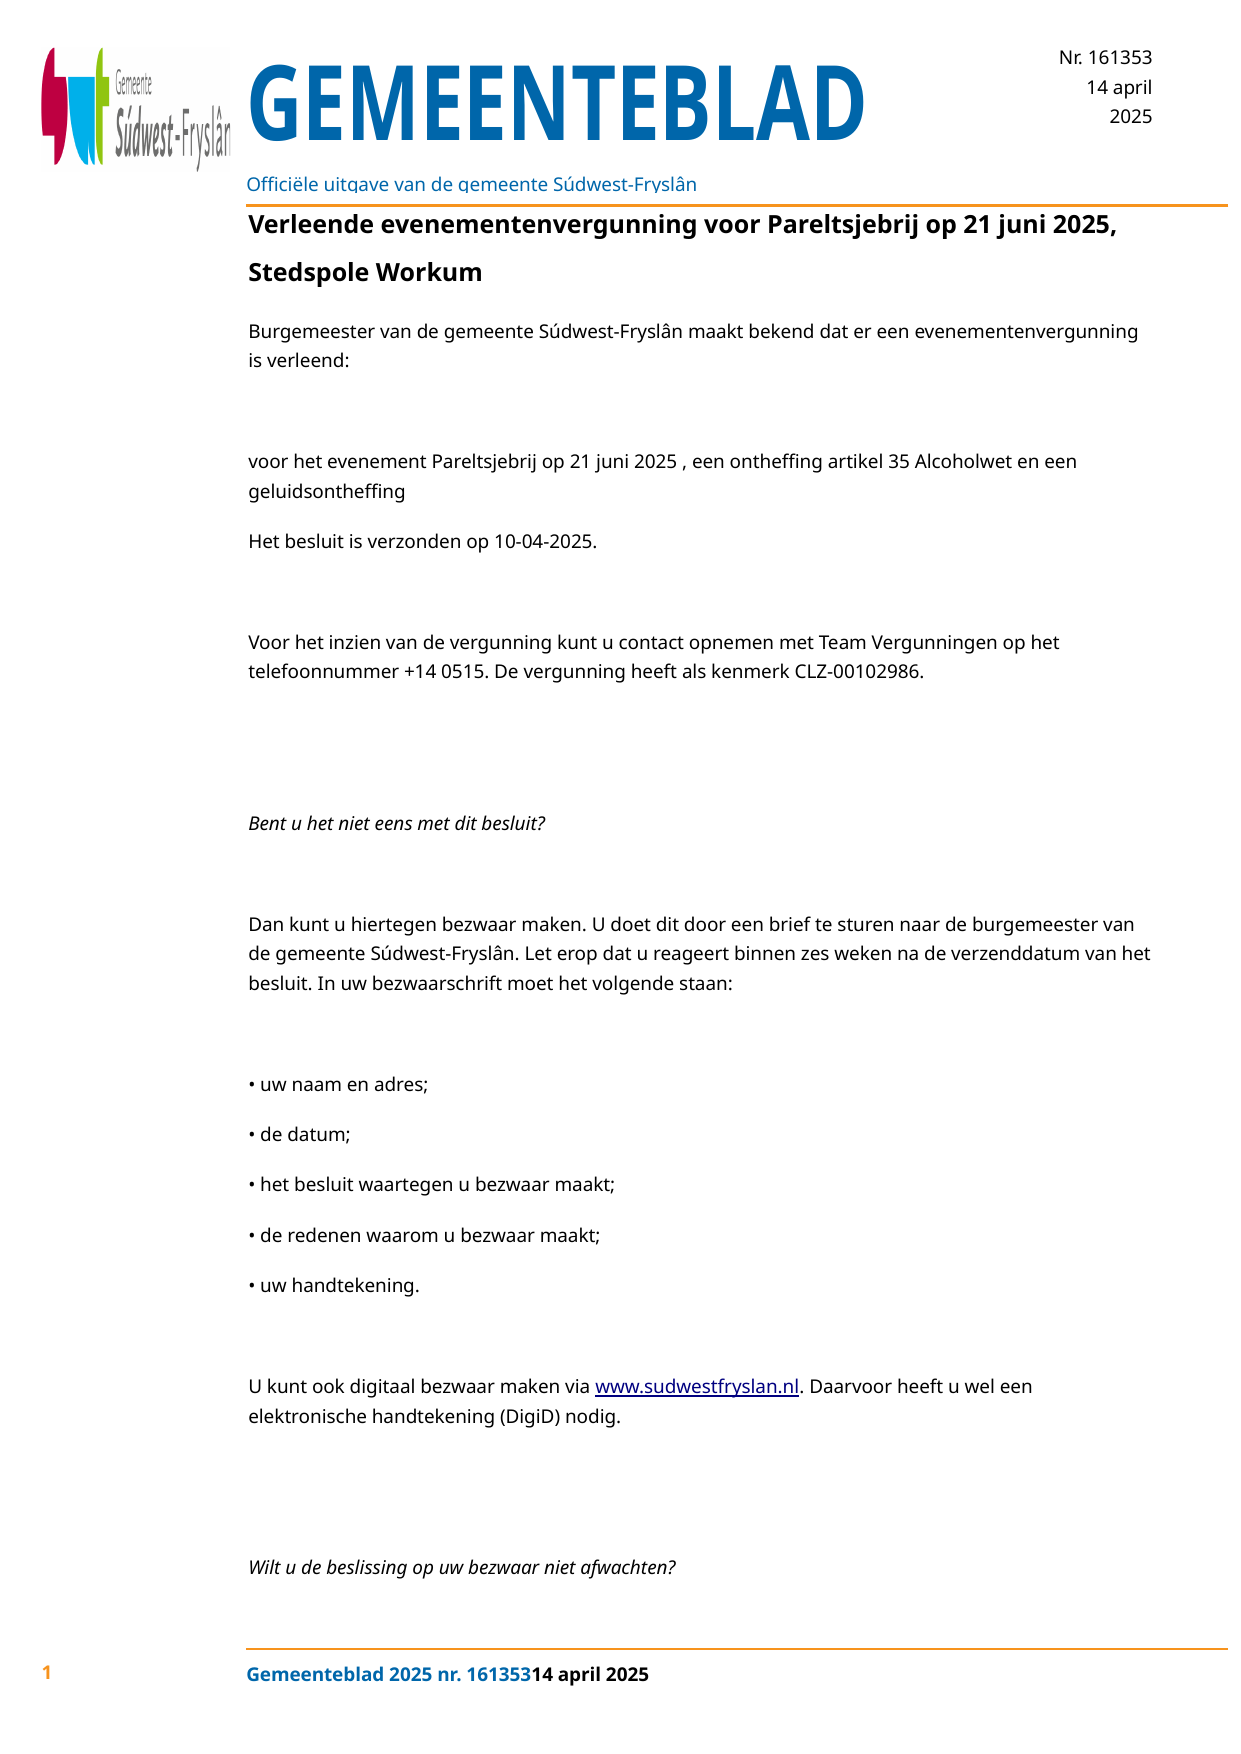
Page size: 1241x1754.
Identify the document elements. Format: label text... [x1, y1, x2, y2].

text Voor het inzien van de vergunning kunt u contact opnemen met Team Vergunningen op het telefoonnummer +14 0515. De vergunning heeft als kenmerk CLZ-00102986. [248, 629, 1152, 684]
text Dan kunt u hiertegen bezwaar maken. U doet dit door een brief te sturen naar de burgemeester van de gemeente Súdwest-Fryslân. Let erop dat u reageert binnen zes weken na de verzenddatum van het besluit. In uw bezwaarschrift moet het volgende staan: [248, 911, 1152, 996]
text Bent u het niet eens met dit besluit? [248, 810, 1152, 836]
text voor het evenement Pareltsjebrij op 21 juni 2025 , een ontheffing artikel 35 Alcoholwet en een geluidsontheffing [248, 448, 1152, 504]
text • uw handtekening. [248, 1272, 1152, 1298]
text U kunt ook digitaal bezwaar maken via www.sudwestfryslan.nl. Daarvoor heeft u wel een elektronische handtekening (DigiD) nodig. [248, 1373, 1152, 1429]
text Wilt u de beslissing op uw bezwaar niet afwachten? [248, 1554, 1152, 1580]
text Burgemeester van de gemeente Súdwest-Fryslân maakt bekend dat er een evenementenvergunning is verleend: [248, 318, 1152, 373]
text • de datum; [248, 1121, 1152, 1147]
text Verleende evenementenvergunning voor Pareltsjebrij op 21 juni 2025, Stedspole Workum [248, 207, 1152, 288]
picture [41, 47, 231, 172]
text • de redenen waarom u bezwaar maakt; [248, 1222, 1152, 1248]
text Het besluit is verzonden op 10-04-2025. [248, 528, 1152, 554]
text • het besluit waartegen u bezwaar maakt; [248, 1172, 1152, 1197]
text • uw naam en adres; [248, 1071, 1152, 1097]
